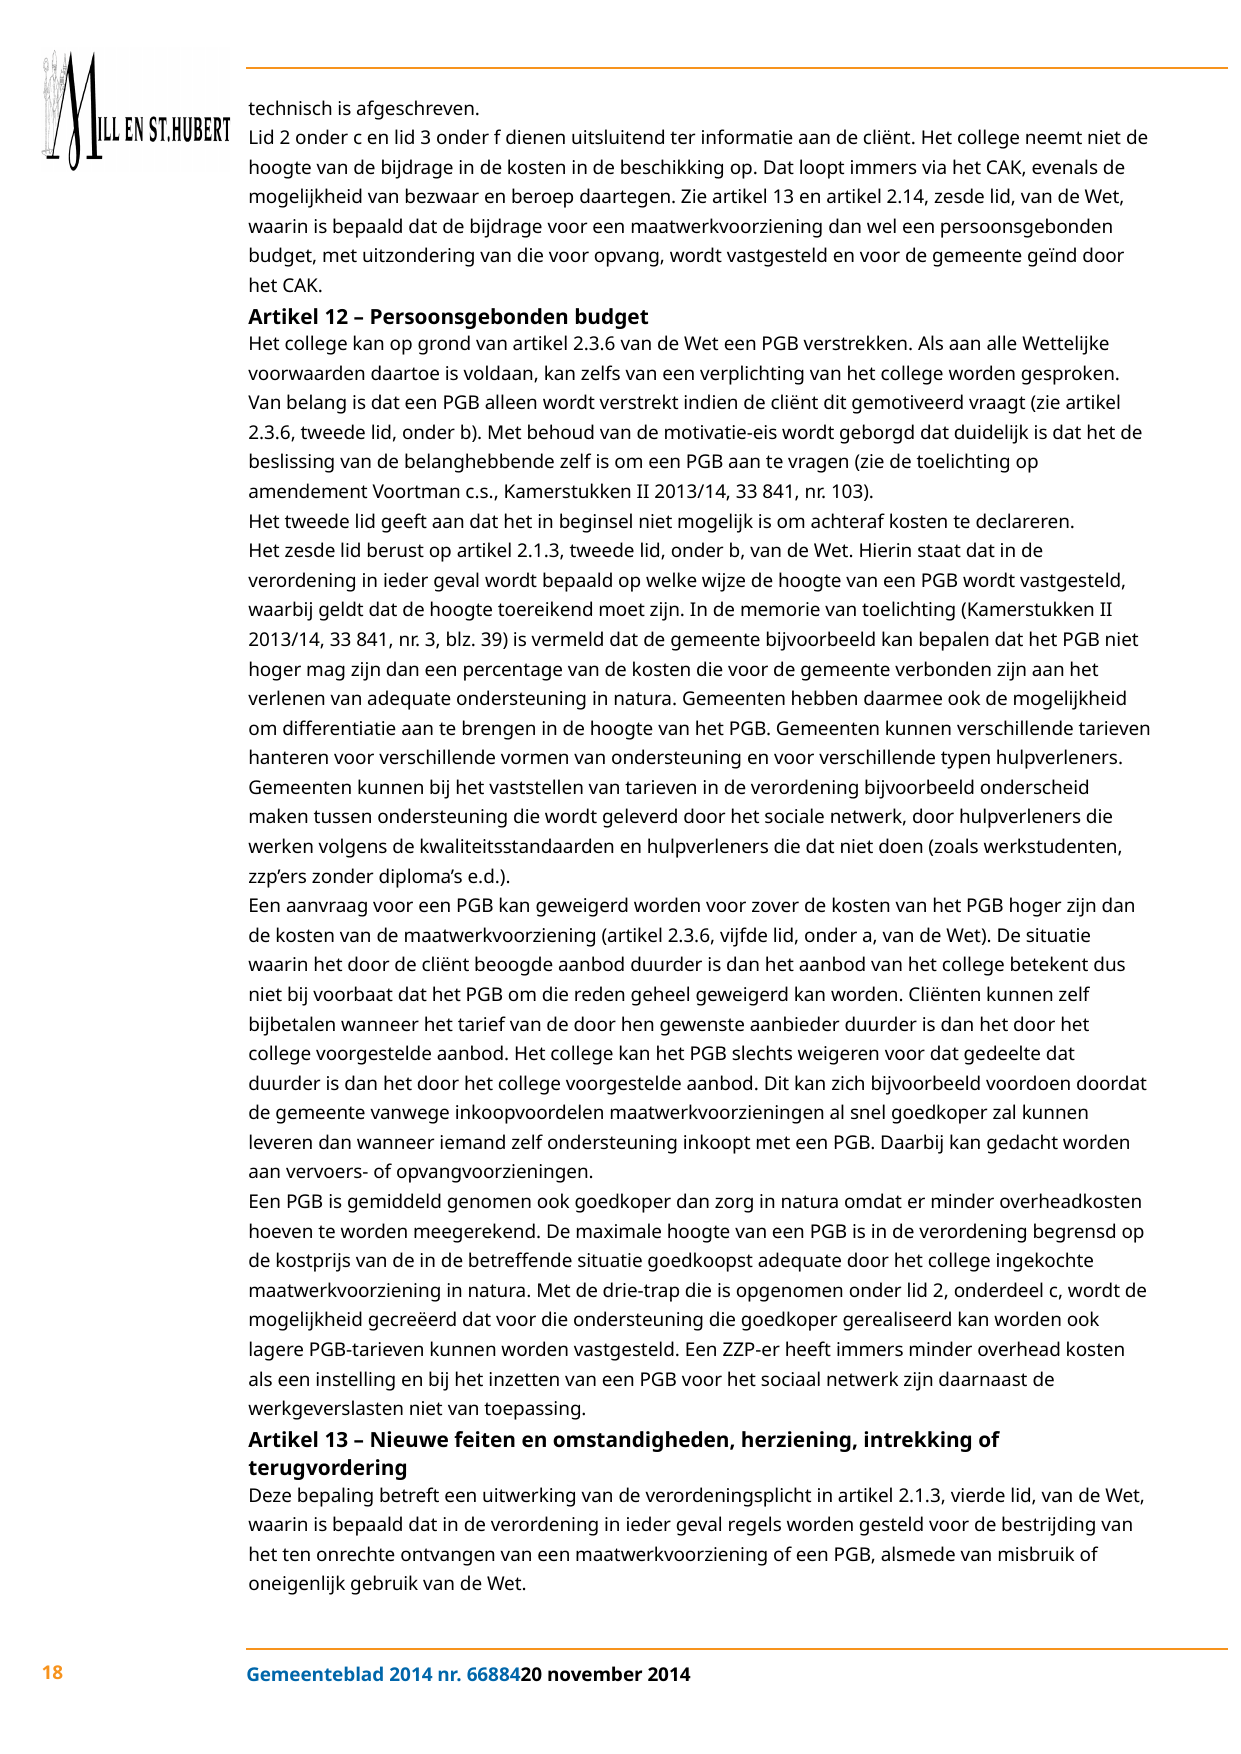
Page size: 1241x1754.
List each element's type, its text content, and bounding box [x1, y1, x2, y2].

text Een aanvraag voor een PGB kan geweigerd worden voor zover de kosten van het PGB hoger zijn dan de kosten van de maatwerkvoorziening (artikel 2.3.6, vijfde lid, onder a, van de Wet). De situatie waarin het door de cliënt beoogde aanbod duurder is dan het aanbod van het college betekent dus niet bij voorbaat dat het PGB om die reden geheel geweigerd kan worden. Cliënten kunnen zelf bijbetalen wanneer het tarief van de door hen gewenste aanbieder duurder is dan het door het college voorgestelde aanbod. Het college kan het PGB slechts weigeren voor dat gedeelte dat duurder is dan het door het college voorgestelde aanbod. Dit kan zich bijvoorbeeld voordoen doordat de gemeente vanwege inkoopvoordelen maatwerkvoorzieningen al snel goedkoper zal kunnen leveren dan wanneer iemand zelf ondersteuning inkoopt met een PGB. Daarbij kan gedacht worden aan vervoers- of opvangvoorzieningen. [248, 892, 1152, 1184]
text Deze bepaling betreft een uitwerking van de verordeningsplicht in artikel 2.1.3, vierde lid, van de Wet, waarin is bepaald dat in de verordening in ieder geval regels worden gesteld voor de bestrijding van het ten onrechte ontvangen van een maatwerkvoorziening of een PGB, alsmede van misbruik of oneigenlijk gebruik van de Wet. [248, 1482, 1152, 1596]
text technisch is afgeschreven. [248, 95, 1152, 121]
text Het zesde lid berust op artikel 2.1.3, tweede lid, onder b, van de Wet. Hierin staat dat in de verordening in ieder geval wordt bepaald op welke wijze de hoogte van een PGB wordt vastgesteld, waarbij geldt dat de hoogte toereikend moet zijn. In de memorie van toelichting (Kamerstukken II 2013/14, 33 841, nr. 3, blz. 39) is vermeld dat de gemeente bijvoorbeeld kan bepalen dat het PGB niet hoger mag zijn dan een percentage van de kosten die voor de gemeente verbonden zijn aan het verlenen van adequate ondersteuning in natura. Gemeenten hebben daarmee ook de mogelijkheid om differentiatie aan te brengen in de hoogte van het PGB. Gemeenten kunnen verschillende tarieven hanteren voor verschillende vormen van ondersteuning en voor verschillende typen hulpverleners. Gemeenten kunnen bij het vaststellen van tarieven in de verordening bijvoorbeeld onderscheid maken tussen ondersteuning die wordt geleverd door het sociale netwerk, door hulpverleners die werken volgens de kwaliteitsstandaarden en hulpverleners die dat niet doen (zoals werkstudenten, zzp’ers zonder diploma’s e.d.). [248, 537, 1152, 888]
text Lid 2 onder c en lid 3 onder f dienen uitsluitend ter informatie aan de cliënt. Het college neemt niet de hoogte van de bijdrage in de kosten in de beschikking op. Dat loopt immers via het CAK, evenals de mogelijkheid van bezwaar en beroep daartegen. Zie artikel 13 en artikel 2.14, zesde lid, van de Wet, waarin is bepaald dat de bijdrage voor een maatwerkvoorziening dan wel een persoonsgebonden budget, met uitzondering van die voor opvang, wordt vastgesteld en voor de gemeente geïnd door het CAK. [248, 124, 1152, 298]
text Artikel 12 – Persoonsgebonden budget [248, 302, 1152, 330]
text Een PGB is gemiddeld genomen ook goedkoper dan zorg in natura omdat er minder overheadkosten hoeven te worden meegerekend. De maximale hoogte van een PGB is in de verordening begrensd op de kostprijs van de in de betreffende situatie goedkoopst adequate door het college ingekochte maatwerkvoorziening in natura. Met de drie-trap die is opgenomen onder lid 2, onderdeel c, wordt de mogelijkheid gecreëerd dat voor die ondersteuning die goedkoper gerealiseerd kan worden ook lagere PGB-tarieven kunnen worden vastgesteld. Een ZZP-er heeft immers minder overhead kosten als een instelling en bij het inzetten van een PGB voor het sociaal netwerk zijn daarnaast de werkgeverslasten niet van toepassing. [248, 1188, 1152, 1421]
text Het college kan op grond van artikel 2.3.6 van de Wet een PGB verstrekken. Als aan alle Wettelijke voorwaarden daartoe is voldaan, kan zelfs van een verplichting van het college worden gesproken. Van belang is dat een PGB alleen wordt verstrekt indien de cliёnt dit gemotiveerd vraagt (zie artikel 2.3.6, tweede lid, onder b). Met behoud van de motivatie-eis wordt geborgd dat duidelijk is dat het de beslissing van de belanghebbende zelf is om een PGB aan te vragen (zie de toelichting op amendement Voortman c.s., Kamerstukken II 2013/14, 33 841, nr. 103). [248, 330, 1152, 504]
text Artikel 13 – Nieuwe feiten en omstandigheden, herziening, intrekking of terugvordering [248, 1425, 1152, 1482]
text Het tweede lid geeft aan dat het in beginsel niet mogelijk is om achteraf kosten te declareren. [248, 508, 1152, 533]
picture [41, 47, 231, 172]
